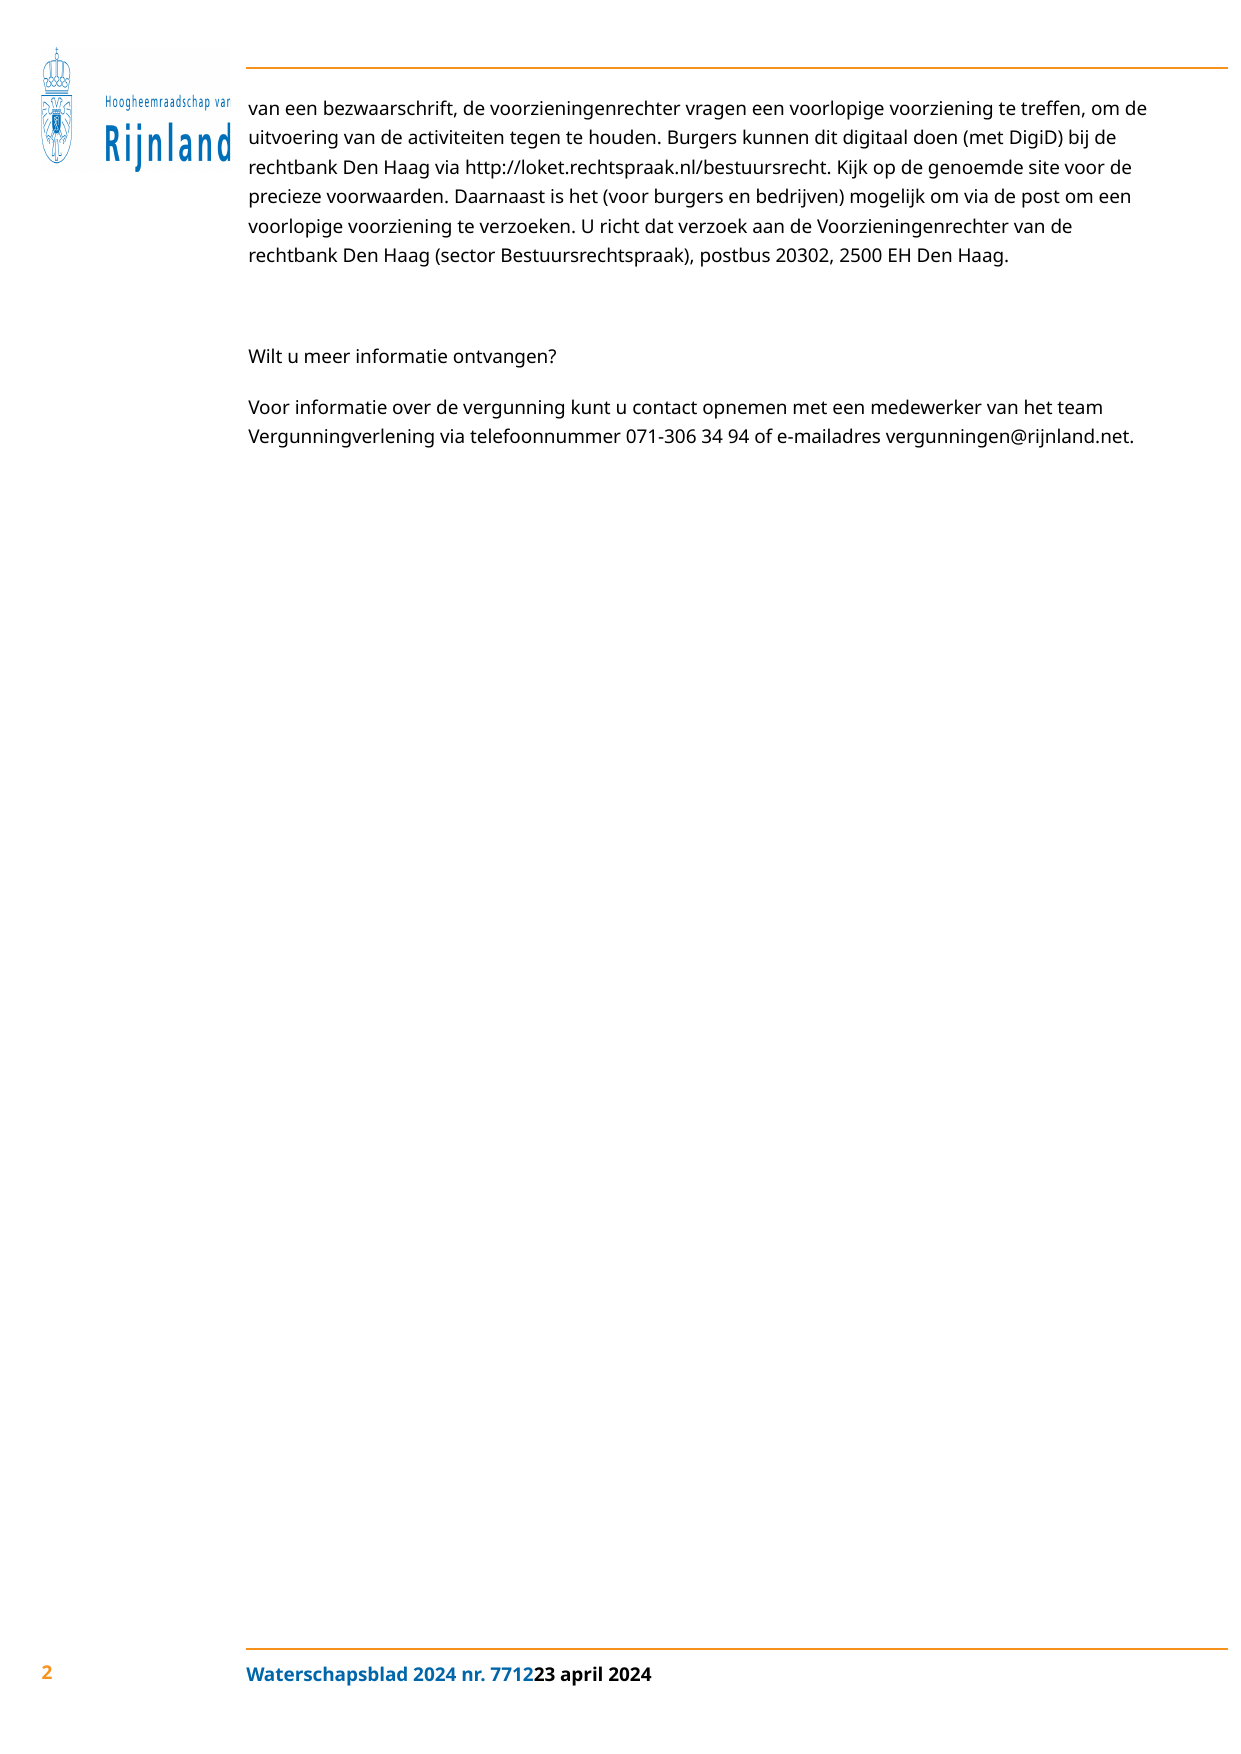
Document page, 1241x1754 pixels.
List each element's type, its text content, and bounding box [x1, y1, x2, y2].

picture [41, 47, 231, 172]
text Voor informatie over de vergunning kunt u contact opnemen met een medewerker van het team Vergunningverlening via telefoonnummer 071-306 34 94 of e-mailadres vergunningen@rijnland.net. [248, 394, 1152, 449]
text van een bezwaarschrift, de voorzieningenrechter vragen een voorlopige voorziening te treffen, om de uitvoering van de activiteiten tegen te houden. Burgers kunnen dit digitaal doen (met DigiD) bij de rechtbank Den Haag via http://loket.rechtspraak.nl/bestuursrecht. Kijk op de genoemde site voor de precieze voorwaarden. Daarnaast is het (voor burgers en bedrijven) mogelijk om via de post om een voorlopige voorziening te verzoeken. U richt dat verzoek aan de Voorzieningenrechter van de rechtbank Den Haag (sector Bestuursrechtspraak), postbus 20302, 2500 EH Den Haag. [248, 95, 1152, 268]
text Wilt u meer informatie ontvangen? [248, 343, 1152, 369]
